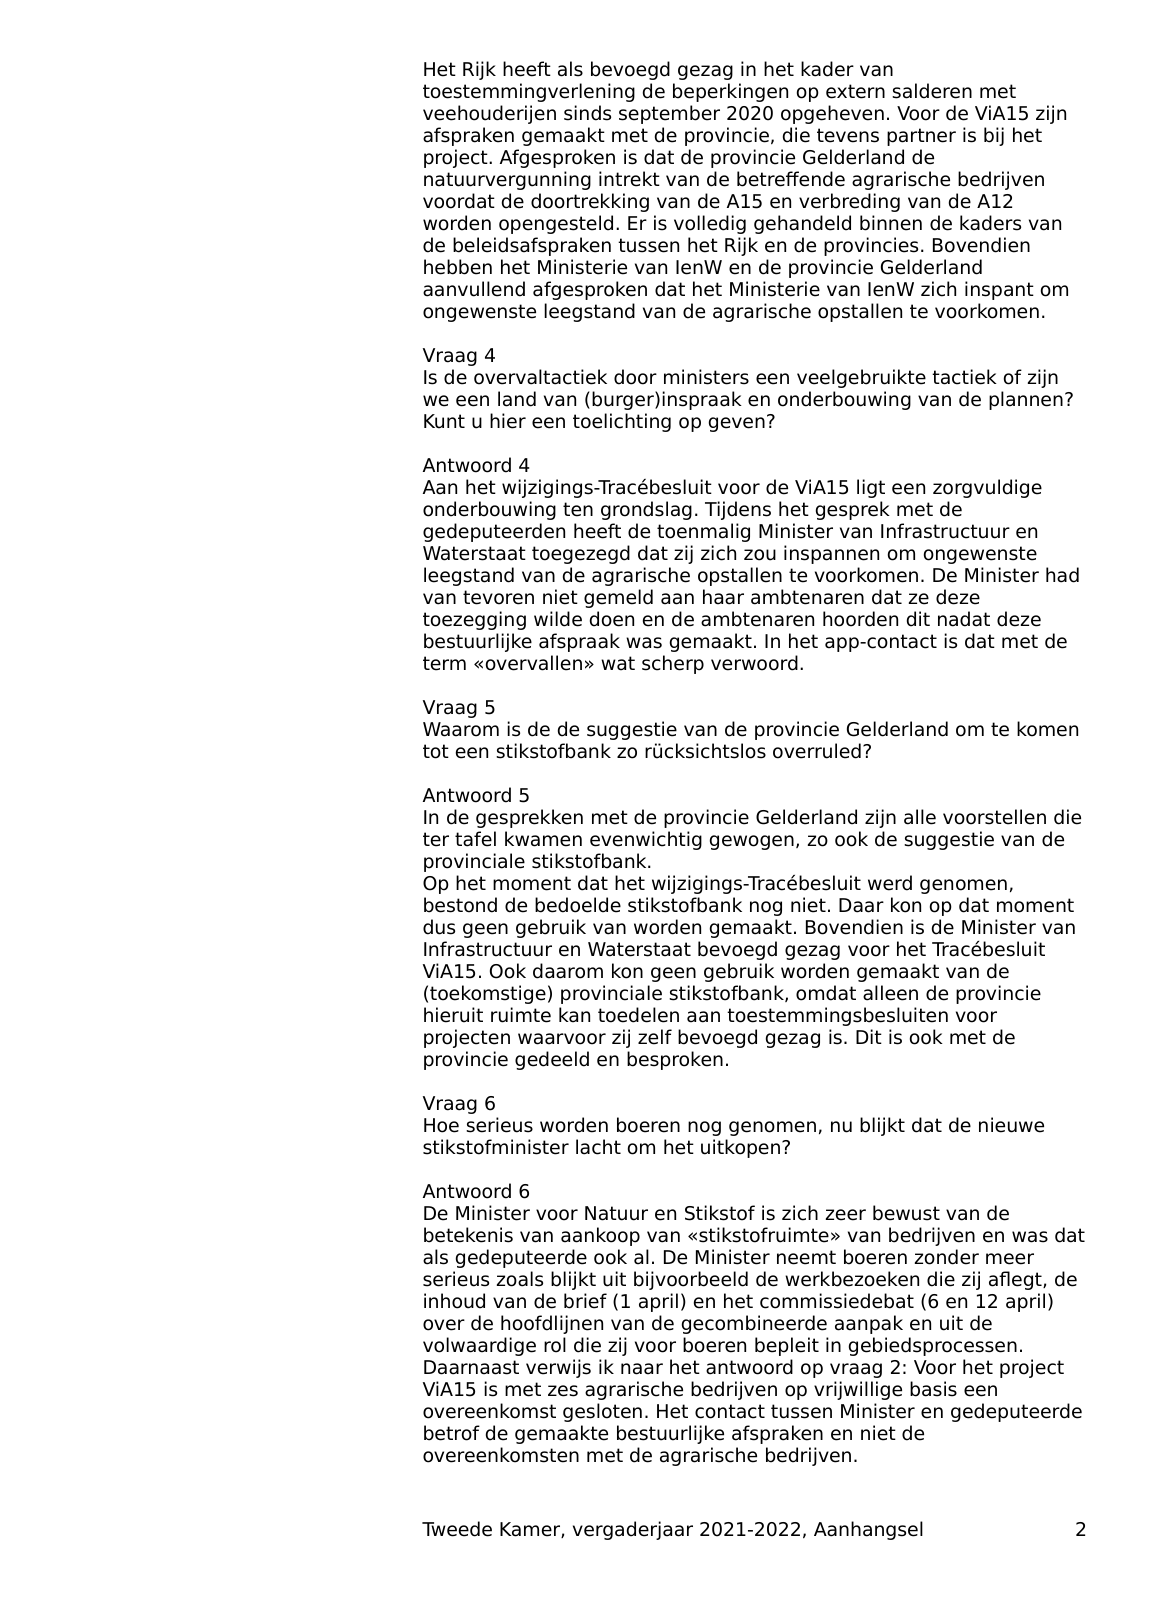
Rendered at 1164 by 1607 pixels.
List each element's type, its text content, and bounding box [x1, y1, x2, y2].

text Aan het wijzigings-Tracébesluit voor de ViA15 ligt een zorgvuldige onderbouwing ten grondslag. Tijdens het gesprek met de gedeputeerden heeft de toenmalig Minister van Infrastructuur en Waterstaat toegezegd dat zij zich zou inspannen om ongewenste leegstand van de agrarische opstallen te voorkomen. De Minister had van tevoren niet gemeld aan haar ambtenaren dat ze deze toezegging wilde doen en de ambtenaren hoorden dit nadat deze bestuurlijke afspraak was gemaakt. In het app-contact is dat met de term «overvallen» wat scherp verwoord. [422, 477, 1087, 675]
text Daarnaast verwijs ik naar het antwoord op vraag 2: Voor het project ViA15 is met zes agrarische bedrijven op vrijwillige basis een overeenkomst gesloten. Het contact tussen Minister en gedeputeerde betrof de gemaakte bestuurlijke afspraken en niet de overeenkomsten met de agrarische bedrijven. [422, 1357, 1087, 1467]
text Waarom is de de suggestie van de provincie Gelderland om te komen tot een stikstofbank zo rücksichtslos overruled? [422, 719, 1087, 763]
text Antwoord 6 [422, 1181, 1087, 1203]
text In de gesprekken met de provincie Gelderland zijn alle voorstellen die ter tafel kwamen evenwichtig gewogen, zo ook de suggestie van de provinciale stikstofbank. [422, 807, 1087, 873]
text Het Rijk heeft als bevoegd gezag in het kader van toestemmingverlening de beperkingen op extern salderen met veehouderijen sinds september 2020 opgeheven. Voor de ViA15 zijn afspraken gemaakt met de provincie, die tevens partner is bij het project. Afgesproken is dat de provincie Gelderland de natuurvergunning intrekt van de betreffende agrarische bedrijven voordat de doortrekking van de A15 en verbreding van de A12 worden opengesteld. Er is volledig gehandeld binnen de kaders van de beleidsafspraken tussen het Rijk en de provincies. Bovendien hebben het Ministerie van IenW en de provincie Gelderland aanvullend afgesproken dat het Ministerie van IenW zich inspant om ongewenste leegstand van de agrarische opstallen te voorkomen. [422, 59, 1087, 323]
text Antwoord 4 [422, 455, 1087, 477]
text Antwoord 5 [422, 785, 1087, 807]
text Vraag 4 [422, 345, 1087, 367]
text Vraag 6 [422, 1093, 1087, 1115]
text Vraag 5 [422, 697, 1087, 719]
text De Minister voor Natuur en Stikstof is zich zeer bewust van de betekenis van aankoop van «stikstofruimte» van bedrijven en was dat als gedeputeerde ook al. De Minister neemt boeren zonder meer serieus zoals blijkt uit bijvoorbeeld de werkbezoeken die zij aflegt, de inhoud van de brief (1 april) en het commissiedebat (6 en 12 april) over de hoofdlijnen van de gecombineerde aanpak en uit de volwaardige rol die zij voor boeren bepleit in gebiedsprocessen. [422, 1203, 1087, 1357]
text Hoe serieus worden boeren nog genomen, nu blijkt dat de nieuwe stikstofminister lacht om het uitkopen? [422, 1115, 1087, 1159]
text Is de overvaltactiek door ministers een veelgebruikte tactiek of zijn we een land van (burger)inspraak en onderbouwing van de plannen? Kunt u hier een toelichting op geven? [422, 367, 1087, 433]
text Op het moment dat het wijzigings-Tracébesluit werd genomen, bestond de bedoelde stikstofbank nog niet. Daar kon op dat moment dus geen gebruik van worden gemaakt. Bovendien is de Minister van Infrastructuur en Waterstaat bevoegd gezag voor het Tracébesluit ViA15. Ook daarom kon geen gebruik worden gemaakt van de (toekomstige) provinciale stikstofbank, omdat alleen de provincie hieruit ruimte kan toedelen aan toestemmingsbesluiten voor projecten waarvoor zij zelf bevoegd gezag is. Dit is ook met de provincie gedeeld en besproken. [422, 873, 1087, 1071]
